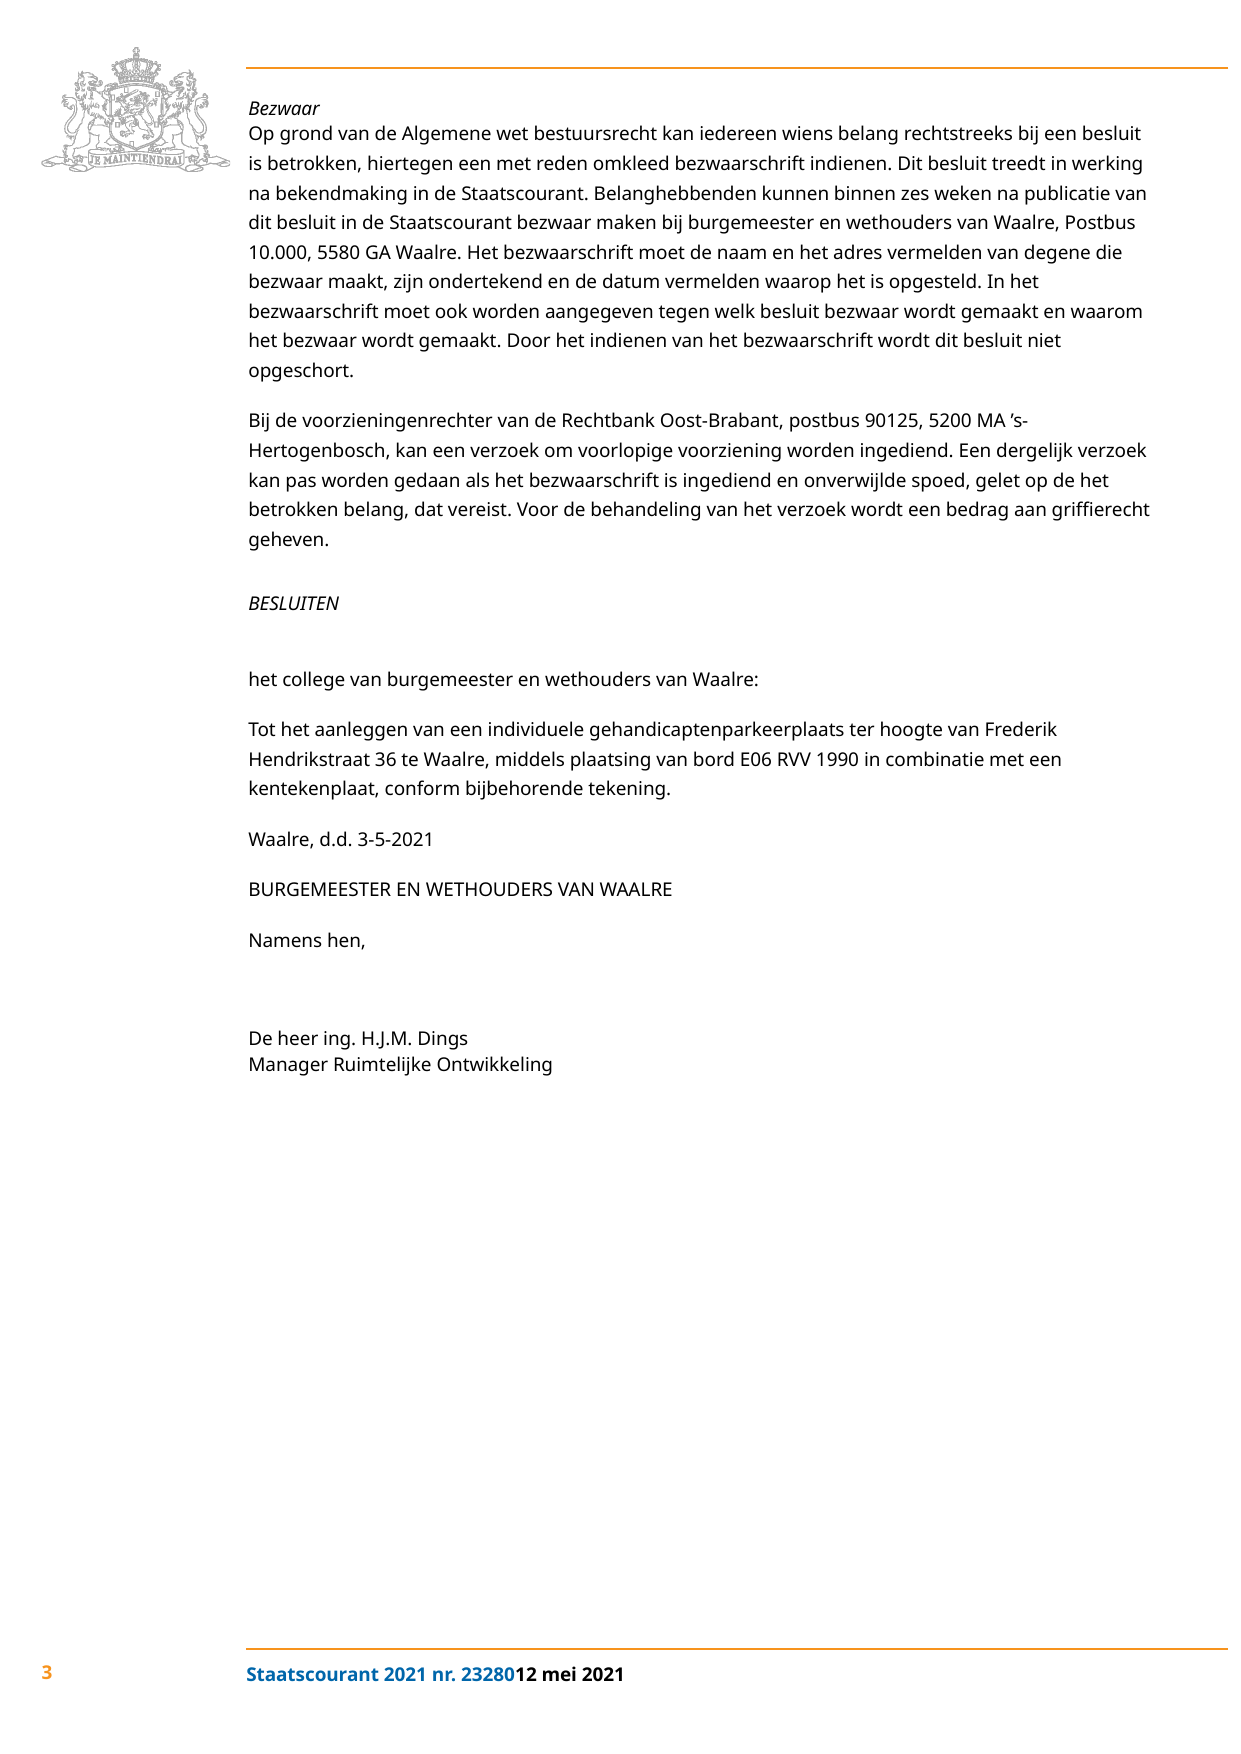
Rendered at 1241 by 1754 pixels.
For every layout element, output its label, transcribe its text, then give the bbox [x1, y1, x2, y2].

text het college van burgemeester en wethouders van Waalre: [248, 666, 1152, 692]
text De heer ing. H.J.M. Dings [248, 1025, 1152, 1051]
text BESLUITEN [248, 590, 1152, 616]
text Op grond van de Algemene wet bestuursrecht kan iedereen wiens belang rechtstreeks bij een besluit is betrokken, hiertegen een met reden omkleed bezwaarschrift indienen. Dit besluit treedt in werking na bekendmaking in de Staatscourant. Belanghebbenden kunnen binnen zes weken na publicatie van dit besluit in de Staatscourant bezwaar maken bij burgemeester en wethouders van Waalre, Postbus 10.000, 5580 GA Waalre. Het bezwaarschrift moet de naam en het adres vermelden van degene die bezwaar maakt, zijn ondertekend en de datum vermelden waarop het is opgesteld. In het bezwaarschrift moet ook worden aangegeven tegen welk besluit bezwaar wordt gemaakt en waarom het bezwaar wordt gemaakt. Door het indienen van het bezwaarschrift wordt dit besluit niet opgeschort. [248, 121, 1152, 383]
text Namens hen, [248, 927, 1152, 953]
text Manager Ruimtelijke Ontwikkeling [248, 1051, 1152, 1077]
text Waalre, d.d. 3-5-2021 [248, 826, 1152, 852]
text BURGEMEESTER EN WETHOUDERS VAN WAALRE [248, 876, 1152, 902]
text Bij de voorzieningenrechter van de Rechtbank Oost-Brabant, postbus 90125, 5200 MA ’s-Hertogenbosch, kan een verzoek om voorlopige voorziening worden ingediend. Een dergelijk verzoek kan pas worden gedaan als het bezwaarschrift is ingediend en onverwijlde spoed, gelet op de het betrokken belang, dat vereist. Voor de behandeling van het verzoek wordt een bedrag aan griffierecht geheven. [248, 408, 1152, 552]
text Tot het aanleggen van een individuele gehandicaptenparkeerplaats ter hoogte van Frederik Hendrikstraat 36 te Waalre, middels plaatsing van bord E06 RVV 1990 in combinatie met een kentekenplaat, conform bijbehorende tekening. [248, 716, 1152, 801]
text Bezwaar [248, 95, 1152, 121]
picture [41, 47, 231, 172]
